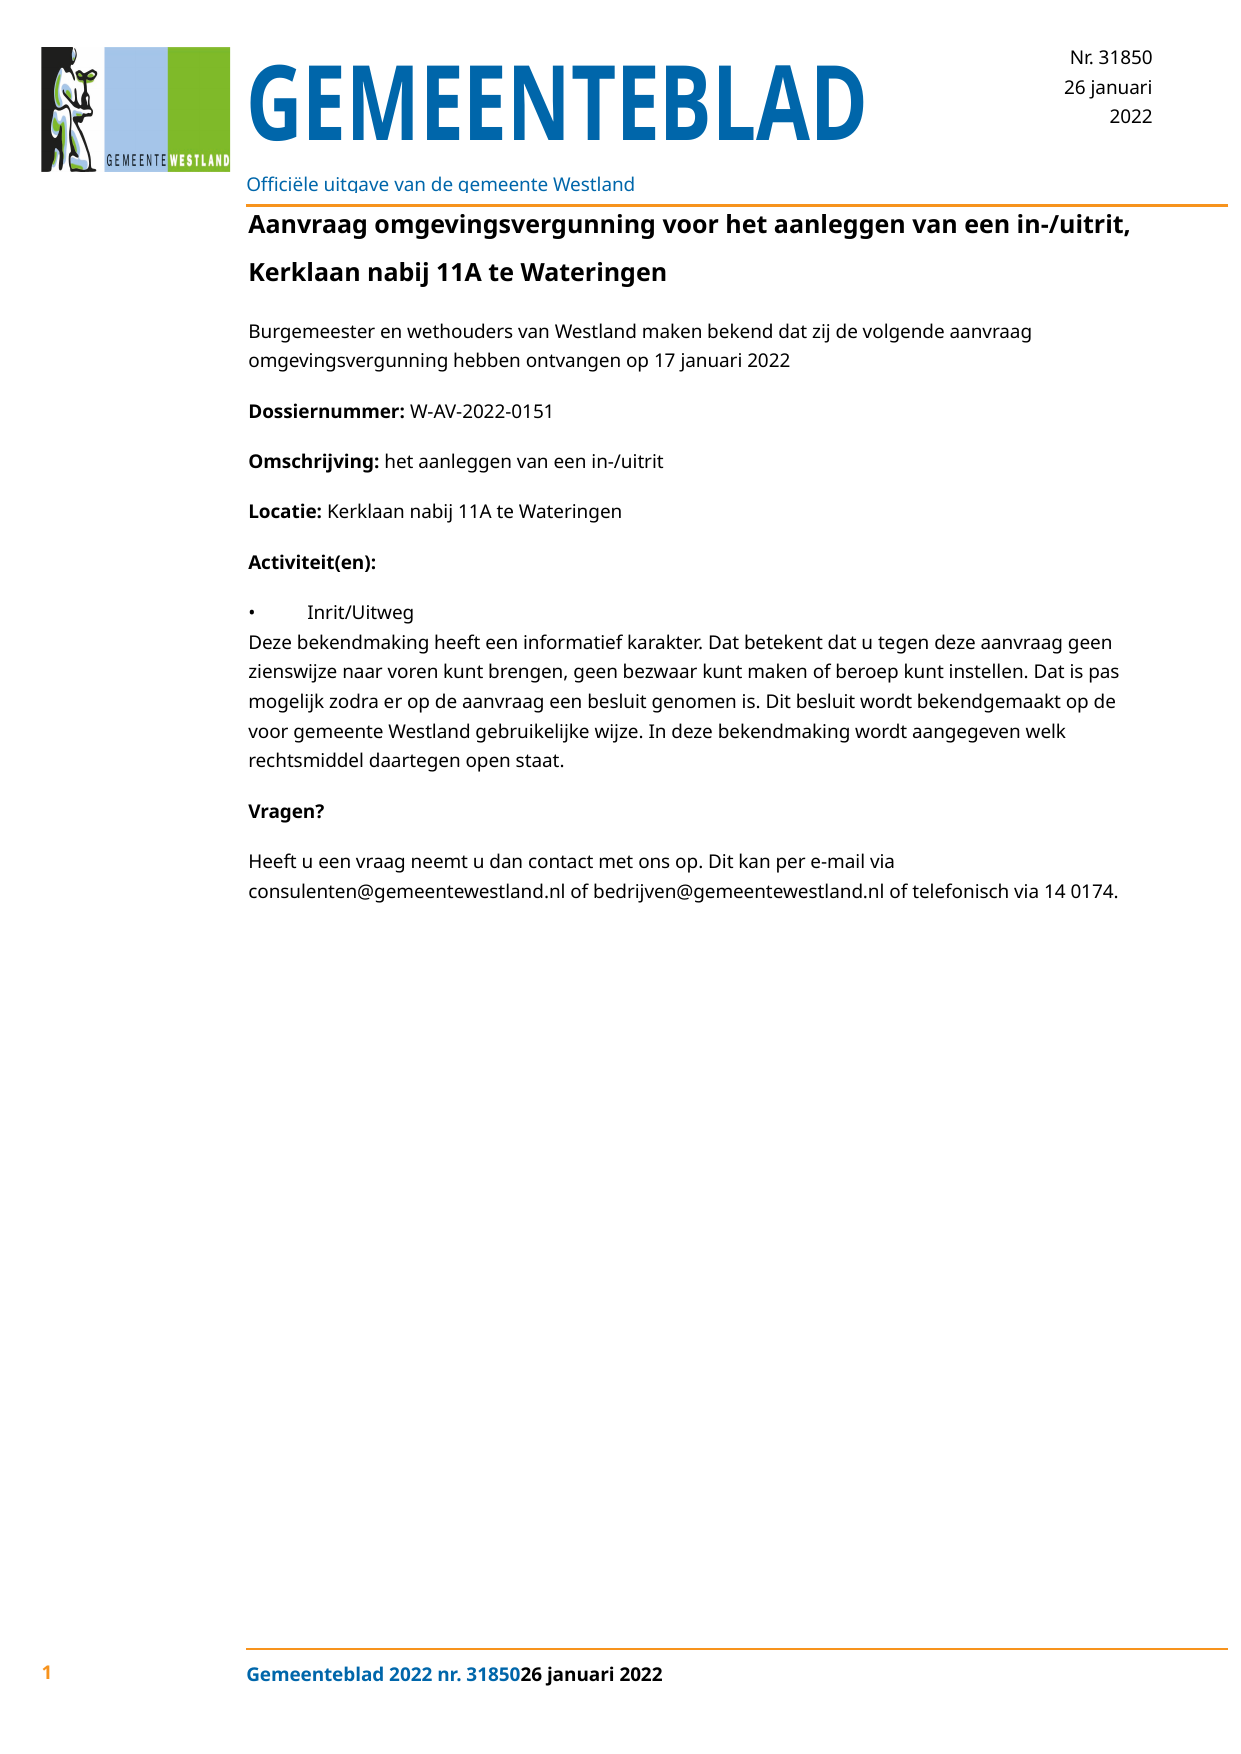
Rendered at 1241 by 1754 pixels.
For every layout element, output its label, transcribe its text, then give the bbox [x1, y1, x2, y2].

text Omschrijving: het aanleggen van een in-/uitrit [248, 448, 1152, 474]
text Heeft u een vraag neemt u dan contact met ons op. Dit kan per e-mail via consulenten@gemeentewestland.nl of bedrijven@gemeentewestland.nl of telefonisch via 14 0174. [248, 848, 1152, 904]
text Aanvraag omgevingsvergunning voor het aanleggen van een in-/uitrit, Kerklaan nabij 11A te Wateringen [248, 207, 1152, 288]
text Dossiernummer: W-AV-2022-0151 [248, 398, 1152, 424]
text Vragen? [248, 798, 1152, 824]
text Locatie: Kerklaan nabij 11A te Wateringen [248, 499, 1152, 524]
text Burgemeester en wethouders van Westland maken bekend dat zij de volgende aanvraag omgevingsvergunning hebben ontvangen op 17 januari 2022 [248, 318, 1152, 373]
text Deze bekendmaking heeft een informatief karakter. Dat betekent dat u tegen deze aanvraag geen zienswijze naar voren kunt brengen, geen bezwaar kunt maken of beroep kunt instellen. Dat is pas mogelijk zodra er op de aanvraag een besluit genomen is. Dit besluit wordt bekendgemaakt op de voor gemeente Westland gebruikelijke wijze. In deze bekendmaking wordt aangegeven welk rechtsmiddel daartegen open staat. [248, 629, 1152, 773]
picture [41, 47, 231, 172]
list Inrit/Uitweg [248, 599, 1152, 625]
text Activiteit(en): [248, 549, 1152, 575]
